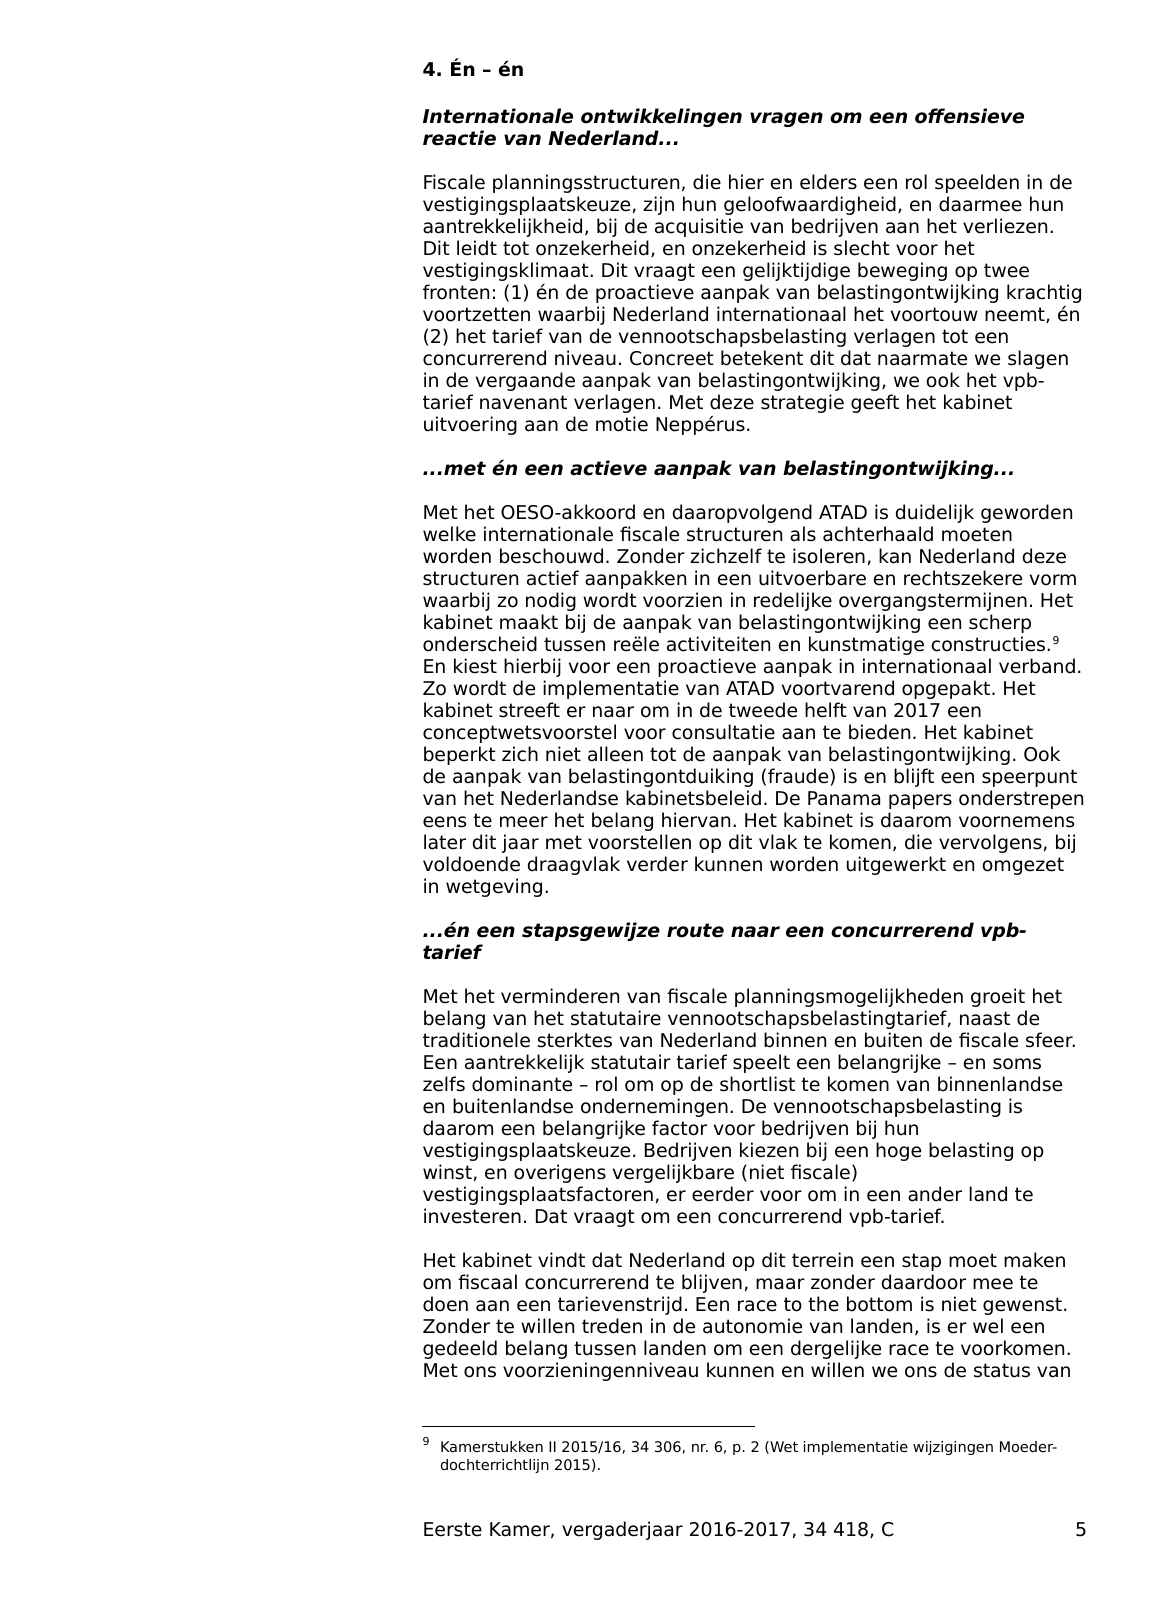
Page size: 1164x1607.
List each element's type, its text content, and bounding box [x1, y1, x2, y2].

subtitle Internationale ontwikkelingen vragen om een offensieve reactie van Nederland... [422, 106, 1087, 150]
text Kamerstukken II 2015/16, 34 306, nr. 6, p. 2 (Wet implementatie wijzigingen Moeder-dochterrichtlijn 2015). [422, 1435, 1087, 1474]
subtitle ...én een stapsgewijze route naar een concurrerend vpb-tarief [422, 920, 1087, 964]
text Met het OESO-akkoord en daaropvolgend ATAD is duidelijk geworden welke internationale fiscale structuren als achterhaald moeten worden beschouwd. Zonder zichzelf te isoleren, kan Nederland deze structuren actief aanpakken in een uitvoerbare en rechtszekere vorm waarbij zo nodig wordt voorzien in redelijke overgangstermijnen. Het kabinet maakt bij de aanpak van belastingontwijking een scherp onderscheid tussen reële activiteiten en kunstmatige constructies. En kiest hierbij voor een proactieve aanpak in internationaal verband. Zo wordt de implementatie van ATAD voortvarend opgepakt. Het kabinet streeft er naar om in de tweede helft van 2017 een conceptwetsvoorstel voor consultatie aan te bieden. Het kabinet beperkt zich niet alleen tot de aanpak van belastingontwijking. Ook de aanpak van belastingontduiking (fraude) is en blijft een speerpunt van het Nederlandse kabinetsbeleid. De Panama papers onderstrepen eens te meer het belang hiervan. Het kabinet is daarom voornemens later dit jaar met voorstellen op dit vlak te komen, die vervolgens, bij voldoende draagvlak verder kunnen worden uitgewerkt en omgezet in wetgeving. [422, 502, 1087, 898]
text Met het verminderen van fiscale planningsmogelijkheden groeit het belang van het statutaire vennootschapsbelastingtarief, naast de traditionele sterktes van Nederland binnen en buiten de fiscale sfeer. Een aantrekkelijk statutair tarief speelt een belangrijke – en soms zelfs dominante – rol om op de shortlist te komen van binnenlandse en buitenlandse ondernemingen. De vennootschapsbelasting is daarom een belangrijke factor voor bedrijven bij hun vestigingsplaatskeuze. Bedrijven kiezen bij een hoge belasting op winst, en overigens vergelijkbare (niet fiscale) vestigingsplaatsfactoren, er eerder voor om in een ander land te investeren. Dat vraagt om een concurrerend vpb-tarief. [422, 986, 1087, 1228]
subtitle 4. Én – én [422, 59, 1087, 81]
text Fiscale planningsstructuren, die hier en elders een rol speelden in de vestigingsplaatskeuze, zijn hun geloofwaardigheid, en daarmee hun aantrekkelijkheid, bij de acquisitie van bedrijven aan het verliezen. Dit leidt tot onzekerheid, en onzekerheid is slecht voor het vestigingsklimaat. Dit vraagt een gelijktijdige beweging op twee fronten: (1) én de proactieve aanpak van belastingontwijking krachtig voortzetten waarbij Nederland internationaal het voortouw neemt, én (2) het tarief van de vennootschapsbelasting verlagen tot een concurrerend niveau. Concreet betekent dit dat naarmate we slagen in de vergaande aanpak van belastingontwijking, we ook het vpb-tarief navenant verlagen. Met deze strategie geeft het kabinet uitvoering aan de motie Neppérus. [422, 172, 1087, 436]
subtitle ...met én een actieve aanpak van belastingontwijking... [422, 458, 1087, 480]
text Het kabinet vindt dat Nederland op dit terrein een stap moet maken om fiscaal concurrerend te blijven, maar zonder daardoor mee te doen aan een tarievenstrijd. Een race to the bottom is niet gewenst. Zonder te willen treden in de autonomie van landen, is er wel een gedeeld belang tussen landen om een dergelijke race te voorkomen. Met ons voorzieningenniveau kunnen en willen we ons de status van [422, 1250, 1087, 1382]
